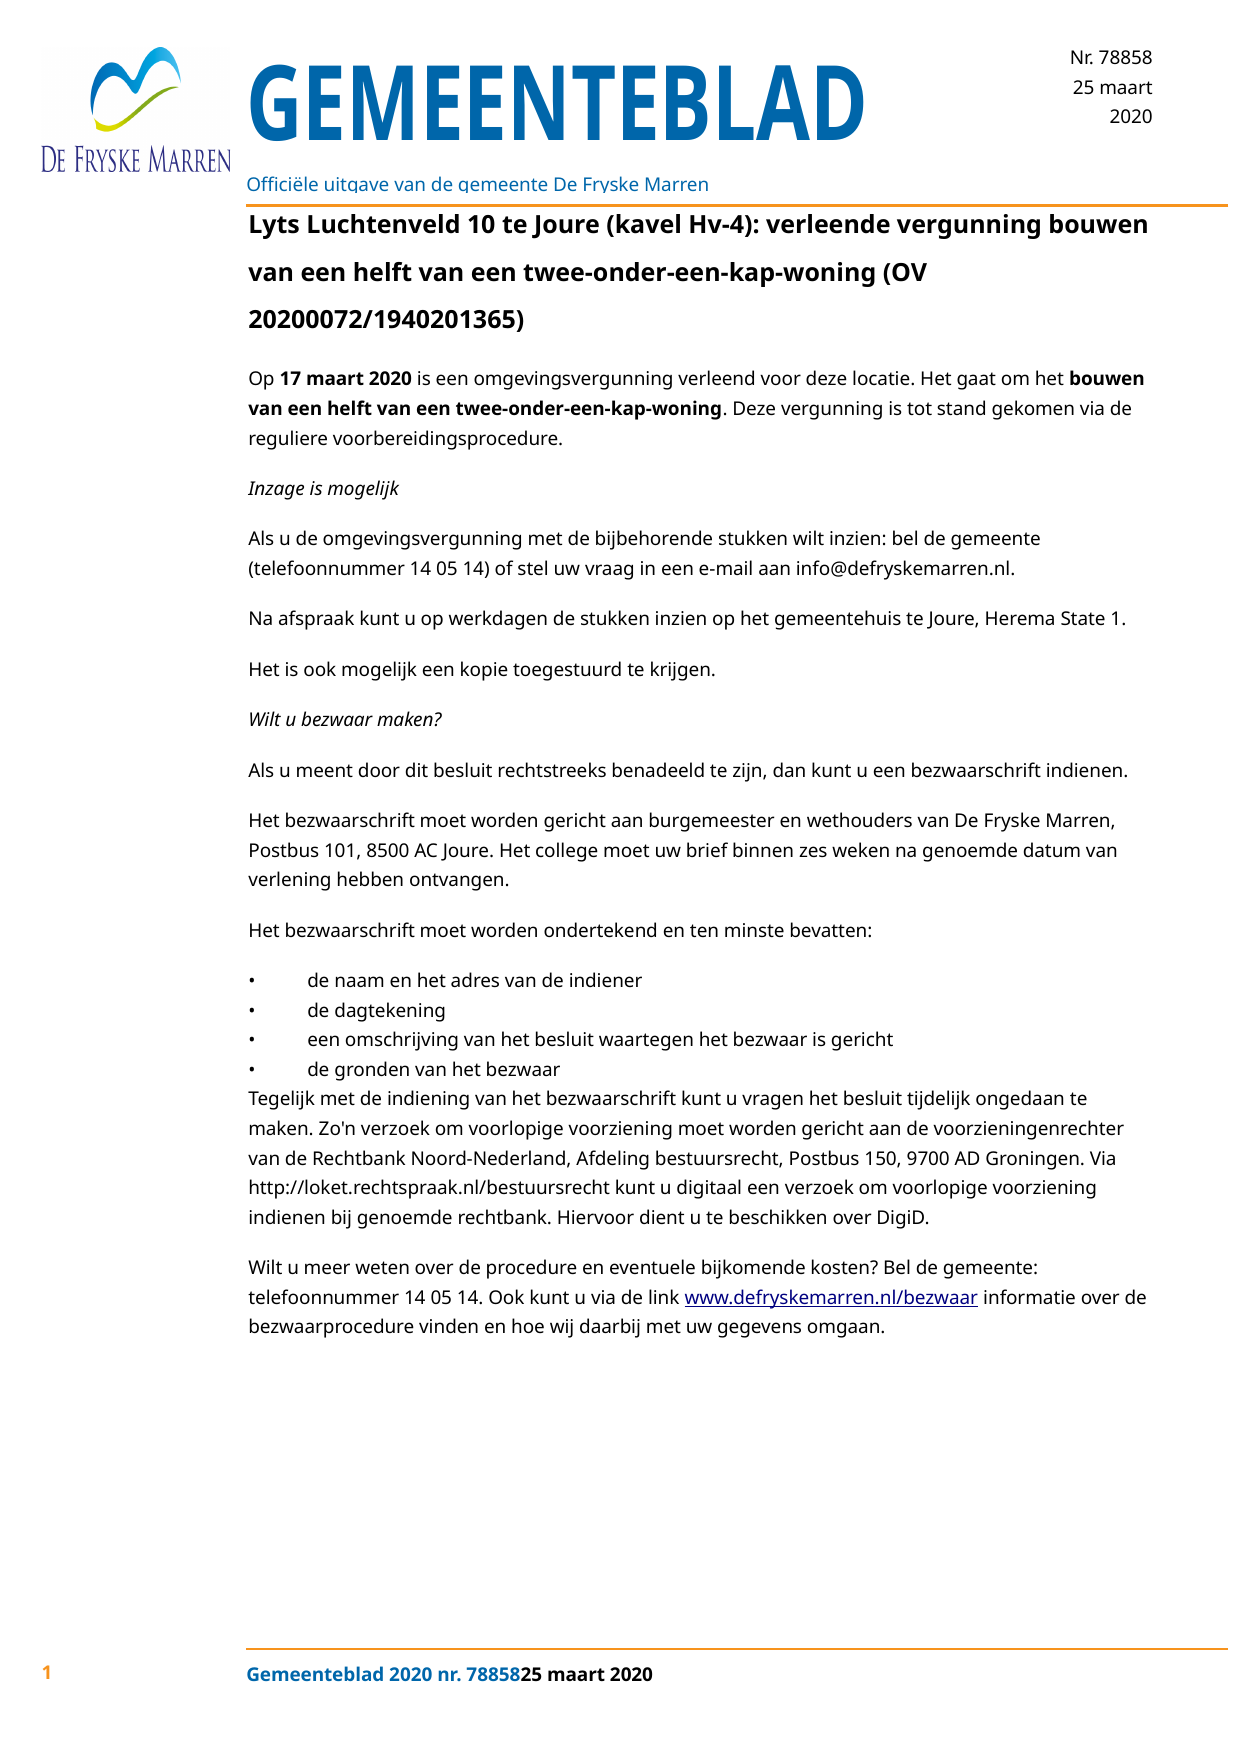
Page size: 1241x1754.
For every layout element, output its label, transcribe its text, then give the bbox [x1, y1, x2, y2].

text Na afspraak kunt u op werkdagen de stukken inzien op het gemeentehuis te Joure, Herema State 1. [248, 606, 1152, 631]
text Tegelijk met de indiening van het bezwaarschrift kunt u vragen het besluit tijdelijk ongedaan te maken. Zo'n verzoek om voorlopige voorziening moet worden gericht aan de voorzieningenrechter van de Rechtbank Noord-Nederland, Afdeling bestuursrecht, Postbus 150, 9700 AD Groningen. Via http://loket.rechtspraak.nl/bestuursrecht kunt u digitaal een verzoek om voorlopige voorziening indienen bij genoemde rechtbank. Hiervoor dient u te beschikken over DigiD. [248, 1086, 1152, 1229]
text Als u meent door dit besluit rechtstreeks benadeeld te zijn, dan kunt u een bezwaarschrift indienen. [248, 757, 1152, 782]
text Het is ook mogelijk een kopie toegestuurd te krijgen. [248, 656, 1152, 682]
list de naam en het adres van de indiener [248, 967, 1152, 993]
text Het bezwaarschrift moet worden gericht aan burgemeester en wethouders van De Fryske Marren, Postbus 101, 8500 AC Joure. Het college moet uw brief binnen zes weken na genoemde datum van verlening hebben ontvangen. [248, 807, 1152, 892]
text Lyts Luchtenveld 10 te Joure (kavel Hv-4): verleende vergunning bouwen van een helft van een twee-onder-een-kap-woning (OV 20200072/1940201365) [248, 207, 1152, 336]
list de dagtekening [248, 997, 1152, 1022]
text Het bezwaarschrift moet worden ondertekend en ten minste bevatten: [248, 917, 1152, 942]
text Wilt u bezwaar maken? [248, 706, 1152, 732]
picture [41, 47, 231, 172]
text Als u de omgevingsvergunning met de bijbehorende stukken wilt inzien: bel de gemeente (telefoonnummer 14 05 14) of stel uw vraag in een e-mail aan info@defryskemarren.nl. [248, 526, 1152, 581]
list de gronden van het bezwaar [248, 1056, 1152, 1082]
text Op 17 maart 2020 is een omgevingsvergunning verleend voor deze locatie. Het gaat om het bouwen van een helft van een twee-onder-een-kap-woning. Deze vergunning is tot stand gekomen via de reguliere voorbereidingsprocedure. [248, 366, 1152, 450]
list een omschrijving van het besluit waartegen het bezwaar is gericht [248, 1026, 1152, 1052]
text Wilt u meer weten over de procedure en eventuele bijkomende kosten? Bel de gemeente: telefoonnummer 14 05 14. Ook kunt u via de link www.defryskemarren.nl/bezwaar informatie over de bezwaarprocedure vinden en hoe wij daarbij met uw gegevens omgaan. [248, 1254, 1152, 1339]
text Inzage is mogelijk [248, 475, 1152, 501]
